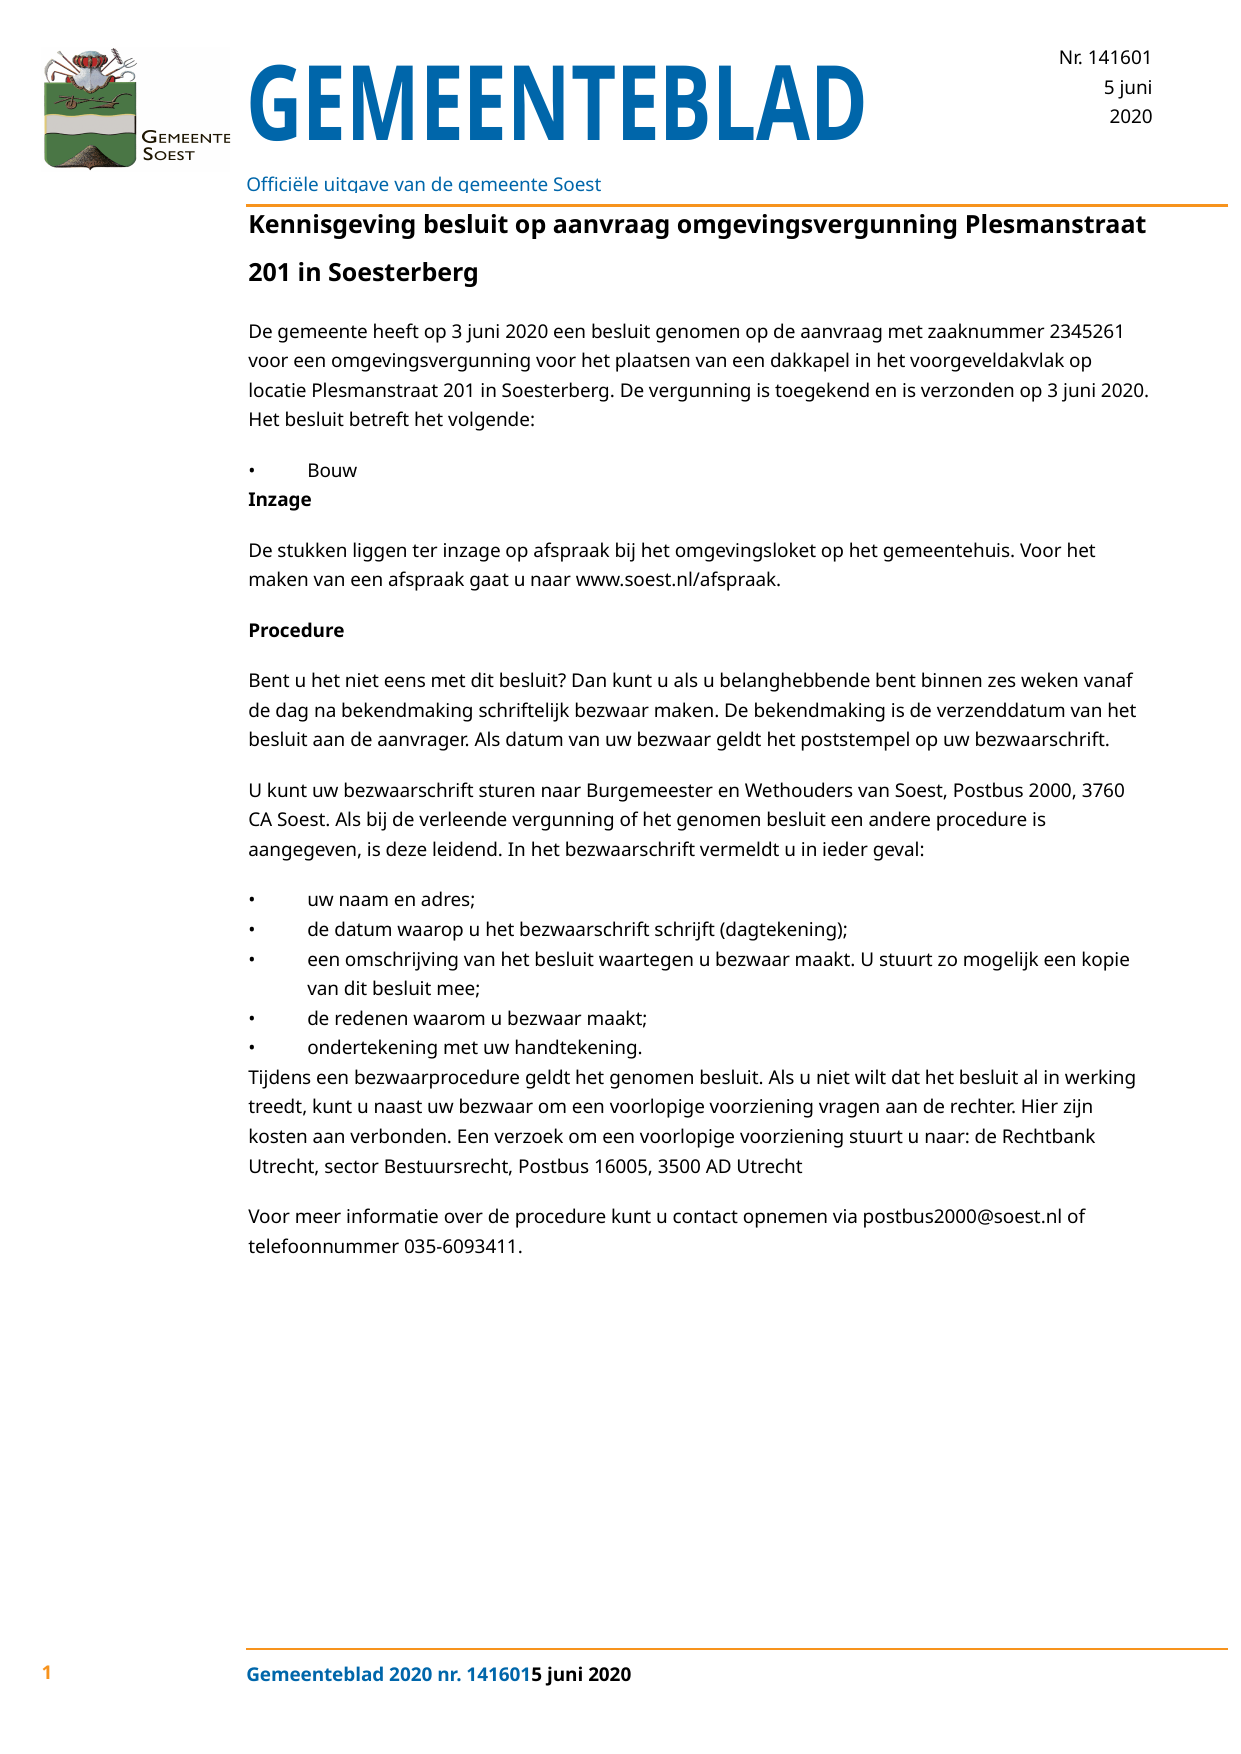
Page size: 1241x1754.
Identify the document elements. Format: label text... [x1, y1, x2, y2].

list uw naam en adres; [248, 887, 1152, 912]
picture [41, 47, 231, 172]
list de redenen waarom u bezwaar maakt; [248, 1005, 1152, 1031]
text Kennisgeving besluit op aanvraag omgevingsvergunning Plesmanstraat 201 in Soesterberg [248, 207, 1152, 288]
list ondertekening met uw handtekening. [248, 1034, 1152, 1060]
text Procedure [248, 617, 1152, 643]
text Bent u het niet eens met dit besluit? Dan kunt u als u belanghebbende bent binnen zes weken vanaf de dag na bekendmaking schriftelijk bezwaar maken. De bekendmaking is de verzenddatum van het besluit aan de aanvrager. Als datum van uw bezwaar geldt het poststempel op uw bezwaarschrift. [248, 667, 1152, 752]
text U kunt uw bezwaarschrift sturen naar Burgemeester en Wethouders van Soest, Postbus 2000, 3760 CA Soest. Als bij de verleende vergunning of het genomen besluit een andere procedure is aangegeven, is deze leidend. In het bezwaarschrift vermeldt u in ieder geval: [248, 777, 1152, 862]
text De stukken liggen ter inzage op afspraak bij het omgevingsloket op het gemeentehuis. Voor het maken van een afspraak gaat u naar www.soest.nl/afspraak. [248, 537, 1152, 592]
list een omschrijving van het besluit waartegen u bezwaar maakt. U stuurt zo mogelijk een kopie van dit besluit mee; [248, 946, 1152, 1001]
text Inzage [248, 487, 1152, 512]
list de datum waarop u het bezwaarschrift schrijft (dagtekening); [248, 916, 1152, 942]
list Bouw [248, 457, 1152, 483]
text De gemeente heeft op 3 juni 2020 een besluit genomen op de aanvraag met zaaknummer 2345261 voor een omgevingsvergunning voor het plaatsen van een dakkapel in het voorgeveldakvlak op locatie Plesmanstraat 201 in Soesterberg. De vergunning is toegekend en is verzonden op 3 juni 2020. Het besluit betreft het volgende: [248, 318, 1152, 432]
text Tijdens een bezwaarprocedure geldt het genomen besluit. Als u niet wilt dat het besluit al in werking treedt, kunt u naast uw bezwaar om een voorlopige voorziening vragen aan de rechter. Hier zijn kosten aan verbonden. Een verzoek om een voorlopige voorziening stuurt u naar: de Rechtbank Utrecht, sector Bestuursrecht, Postbus 16005, 3500 AD Utrecht [248, 1064, 1152, 1179]
text Voor meer informatie over de procedure kunt u contact opnemen via postbus2000@soest.nl of telefoonnummer 035-6093411. [248, 1203, 1152, 1259]
